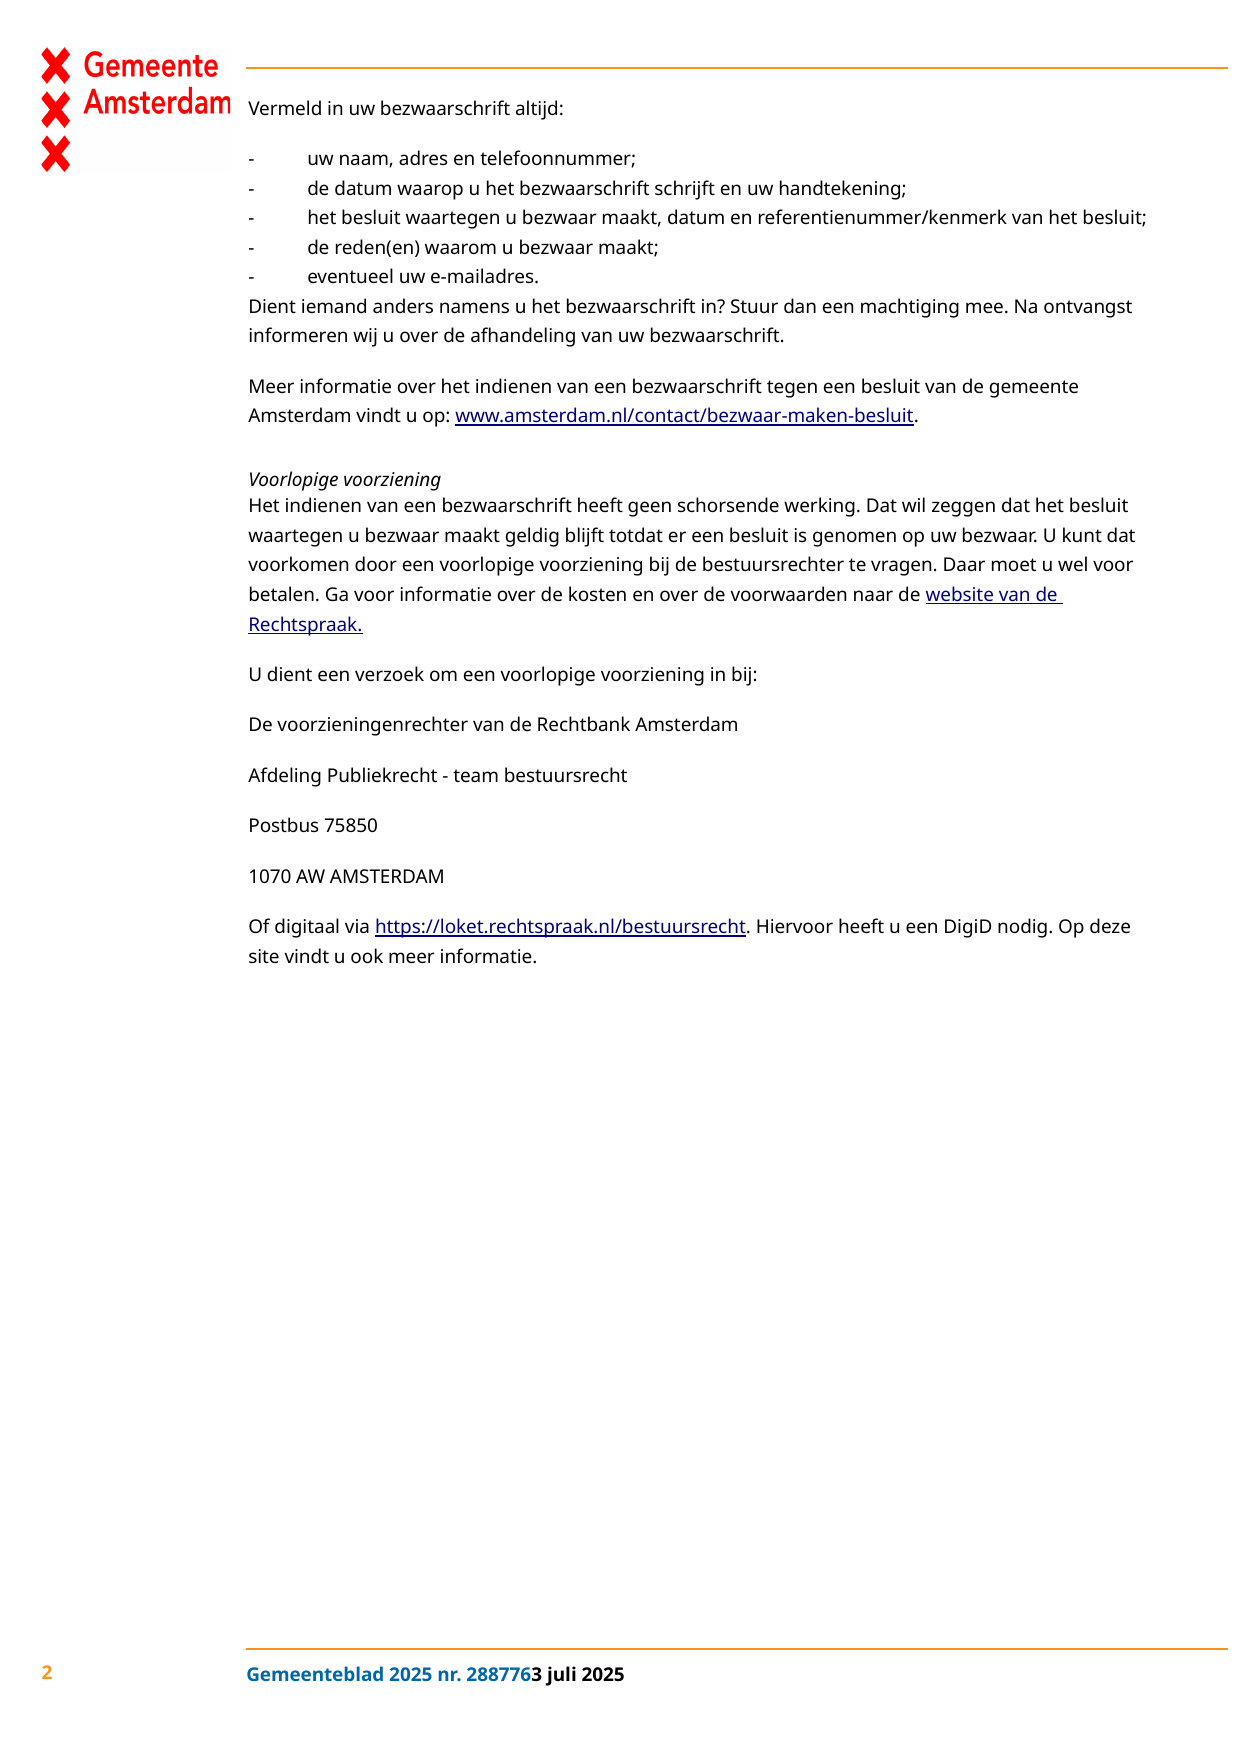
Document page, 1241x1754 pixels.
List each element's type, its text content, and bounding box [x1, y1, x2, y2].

text Meer informatie over het indienen van een bezwaarschrift tegen een besluit van de gemeente Amsterdam vindt u op: www.amsterdam.nl/contact/bezwaar-maken-besluit. [248, 373, 1152, 428]
text Postbus 75850 [248, 812, 1152, 838]
list uw naam, adres en telefoonnummer; [248, 145, 1152, 171]
text 1070 AW AMSTERDAM [248, 863, 1152, 888]
list eventueel uw e-mailadres. [248, 263, 1152, 289]
text De voorzieningenrechter van de Rechtbank Amsterdam [248, 712, 1152, 737]
text Of digitaal via https://loket.rechtspraak.nl/bestuursrecht. Hiervoor heeft u een DigiD nodig. Op deze site vindt u ook meer informatie. [248, 913, 1152, 968]
text Vermeld in uw bezwaarschrift altijd: [248, 95, 1152, 121]
list de datum waarop u het bezwaarschrift schrijft en uw handtekening; [248, 175, 1152, 201]
text Dient iemand anders namens u het bezwaarschrift in? Stuur dan een machtiging mee. Na ontvangst informeren wij u over de afhandeling van uw bezwaarschrift. [248, 293, 1152, 348]
text Het indienen van een bezwaarschrift heeft geen schorsende werking. Dat wil zeggen dat het besluit waartegen u bezwaar maakt geldig blijft totdat er een besluit is genomen op uw bezwaar. U kunt dat voorkomen door een voorlopige voorziening bij de bestuursrechter te vragen. Daar moet u wel voor betalen. Ga voor informatie over de kosten en over de voorwaarden naar de website van de Rechtspraak. [248, 492, 1152, 636]
text Afdeling Publiekrecht - team bestuursrecht [248, 762, 1152, 788]
list het besluit waartegen u bezwaar maakt, datum en referentienummer/kenmerk van het besluit; [248, 204, 1152, 230]
text U dient een verzoek om een voorlopige voorziening in bij: [248, 661, 1152, 687]
picture [41, 47, 231, 172]
text Voorlopige voorziening [248, 467, 1152, 492]
list de reden(en) waarom u bezwaar maakt; [248, 234, 1152, 260]
